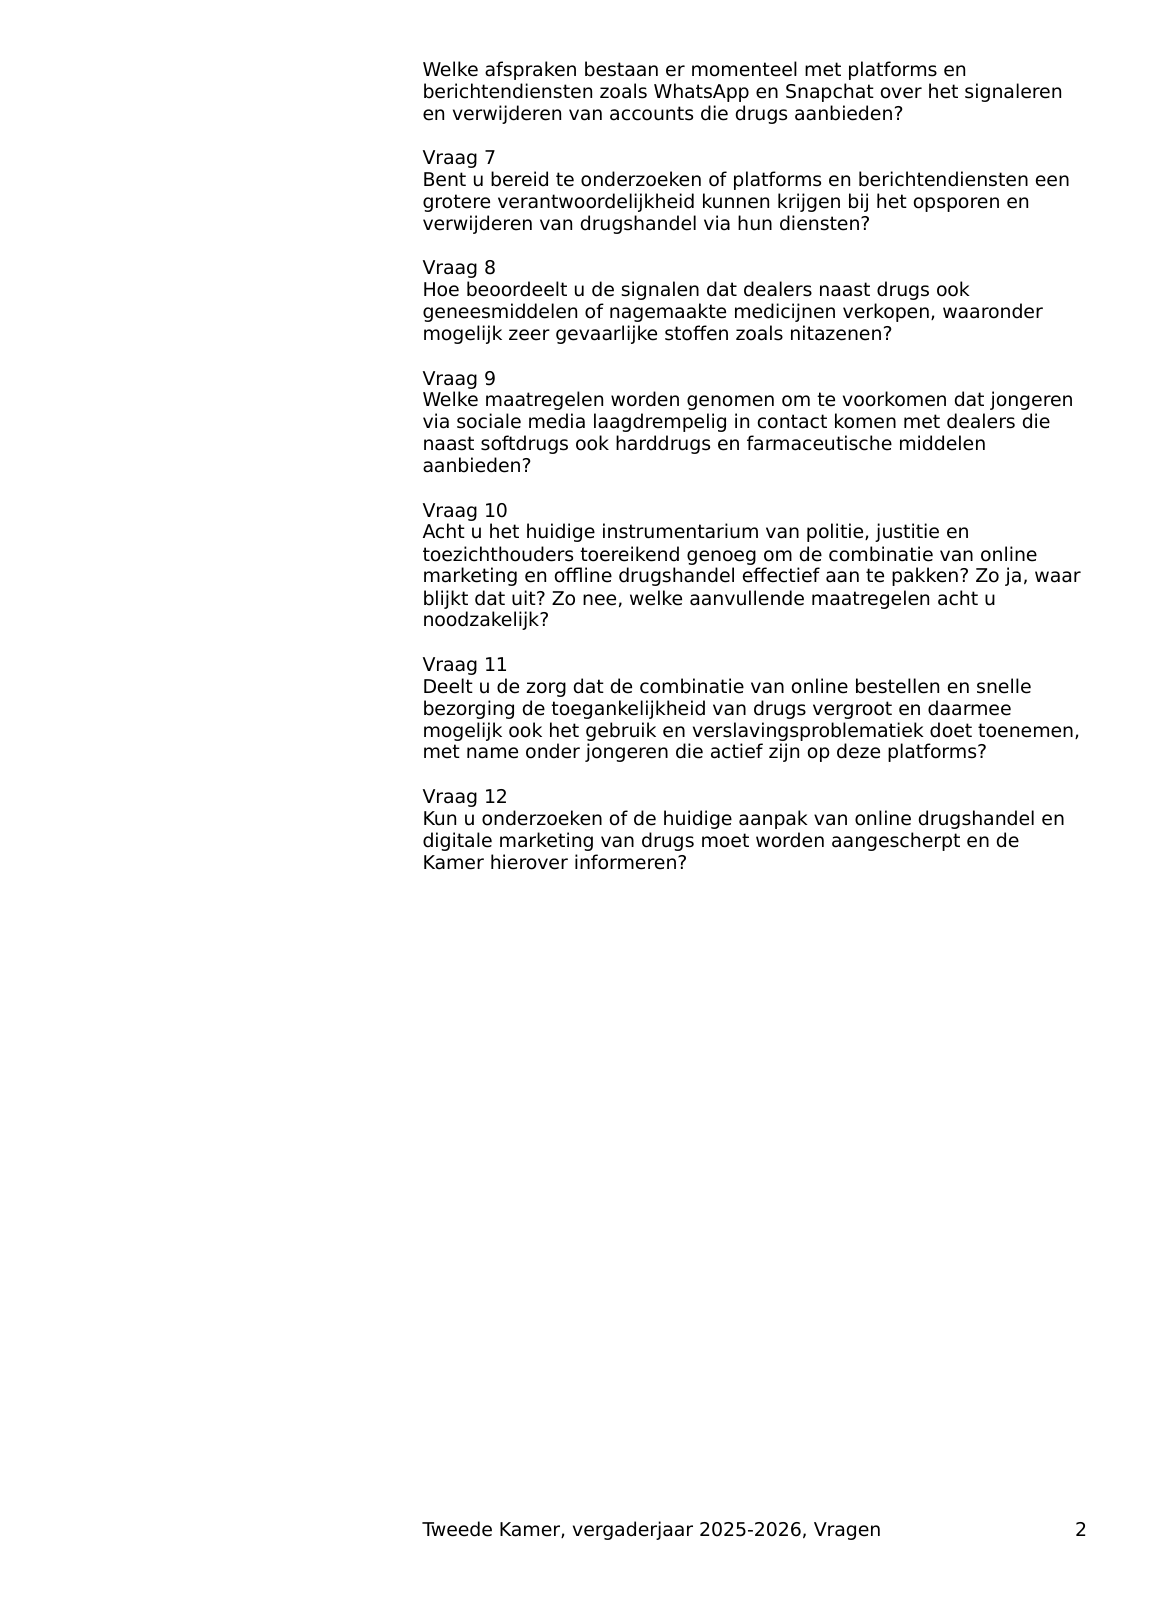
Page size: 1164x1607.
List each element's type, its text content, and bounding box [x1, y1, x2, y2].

text Vraag 12 [422, 786, 1087, 808]
text Hoe beoordeelt u de signalen dat dealers naast drugs ook geneesmiddelen of nagemaakte medicijnen verkopen, waaronder mogelijk zeer gevaarlijke stoffen zoals nitazenen? [422, 279, 1087, 345]
text Vraag 8 [422, 257, 1087, 279]
text Welke maatregelen worden genomen om te voorkomen dat jongeren via sociale media laagdrempelig in contact komen met dealers die naast softdrugs ook harddrugs en farmaceutische middelen aanbieden? [422, 389, 1087, 477]
text Acht u het huidige instrumentarium van politie, justitie en toezichthouders toereikend genoeg om de combinatie van online marketing en offline drugshandel effectief aan te pakken? Zo ja, waar blijkt dat uit? Zo nee, welke aanvullende maatregelen acht u noodzakelijk? [422, 521, 1087, 631]
text Deelt u de zorg dat de combinatie van online bestellen en snelle bezorging de toegankelijkheid van drugs vergroot en daarmee mogelijk ook het gebruik en verslavingsproblematiek doet toenemen, met name onder jongeren die actief zijn op deze platforms? [422, 676, 1087, 763]
text Vraag 10 [422, 499, 1087, 521]
text Vraag 7 [422, 147, 1087, 169]
text Vraag 11 [422, 653, 1087, 676]
text Bent u bereid te onderzoeken of platforms en berichtendiensten een grotere verantwoordelijkheid kunnen krijgen bij het opsporen en verwijderen van drugshandel via hun diensten? [422, 169, 1087, 235]
text Welke afspraken bestaan er momenteel met platforms en berichtendiensten zoals WhatsApp en Snapchat over het signaleren en verwijderen van accounts die drugs aanbieden? [422, 59, 1087, 125]
text Vraag 9 [422, 367, 1087, 389]
text Kun u onderzoeken of de huidige aanpak van online drugshandel en digitale marketing van drugs moet worden aangescherpt en de Kamer hierover informeren? [422, 808, 1087, 873]
